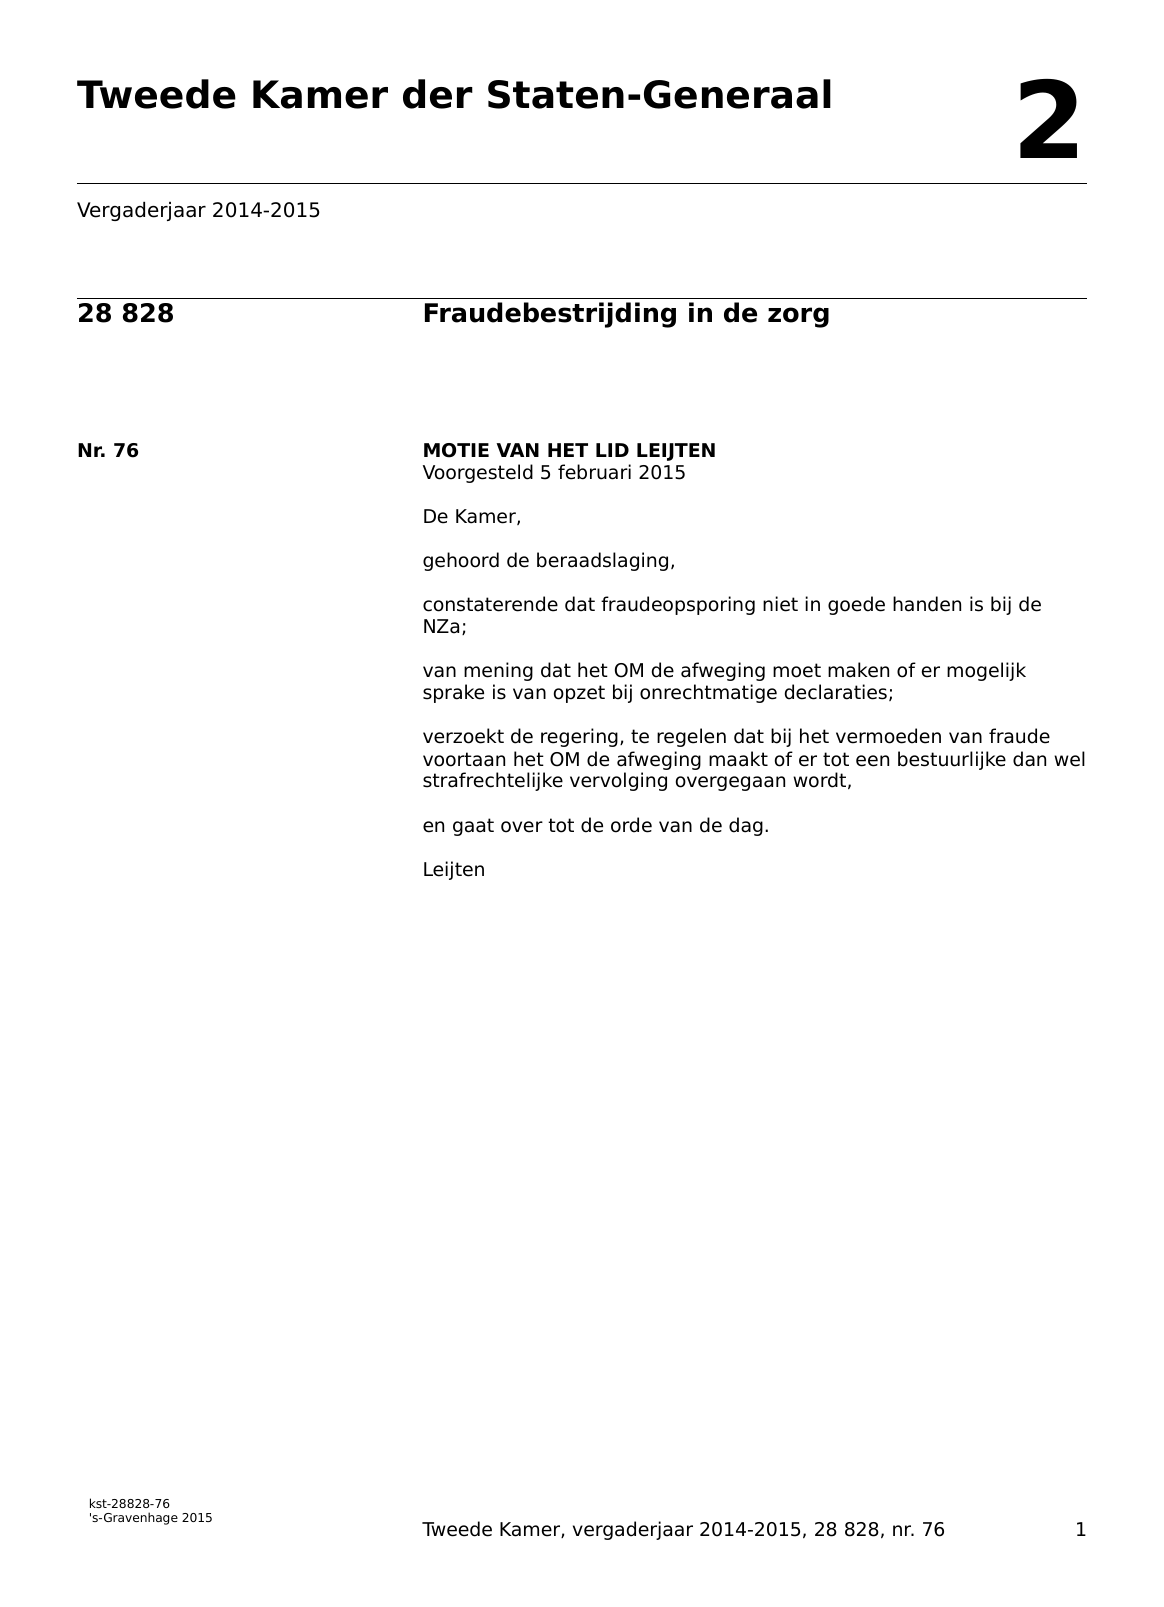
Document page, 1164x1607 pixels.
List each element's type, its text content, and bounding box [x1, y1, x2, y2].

text 's-Gravenhage 2015 [88, 1511, 323, 1525]
text van mening dat het OM de afweging moet maken of er mogelijk sprake is van opzet bij onrechtmatige declaraties; [422, 660, 1087, 704]
text constaterende dat fraudeopsporing niet in goede handen is bij de NZa; [422, 594, 1087, 638]
text gehoord de beraadslaging, [422, 550, 1087, 572]
table_header Tweede Kamer der Staten-Generaal [77, 59, 886, 183]
subtitle Nr. 76 MOTIE VAN HET LID LEIJTEN [77, 440, 1087, 462]
text De Kamer, [422, 506, 1087, 528]
subtitle 28 828 Fraudebestrijding in de zorg [77, 299, 1087, 329]
table_header 2 [886, 59, 1087, 183]
text kst-28828-76 [88, 1497, 323, 1511]
table_cell Vergaderjaar 2014-2015 [77, 184, 1087, 298]
text Voorgesteld 5 februari 2015 [422, 462, 1087, 484]
text Leijten [422, 859, 1087, 881]
text verzoekt de regering, te regelen dat bij het vermoeden van fraude voortaan het OM de afweging maakt of er tot een bestuurlijke dan wel strafrechtelijke vervolging overgegaan wordt, [422, 726, 1087, 792]
text en gaat over tot de orde van de dag. [422, 814, 1087, 837]
